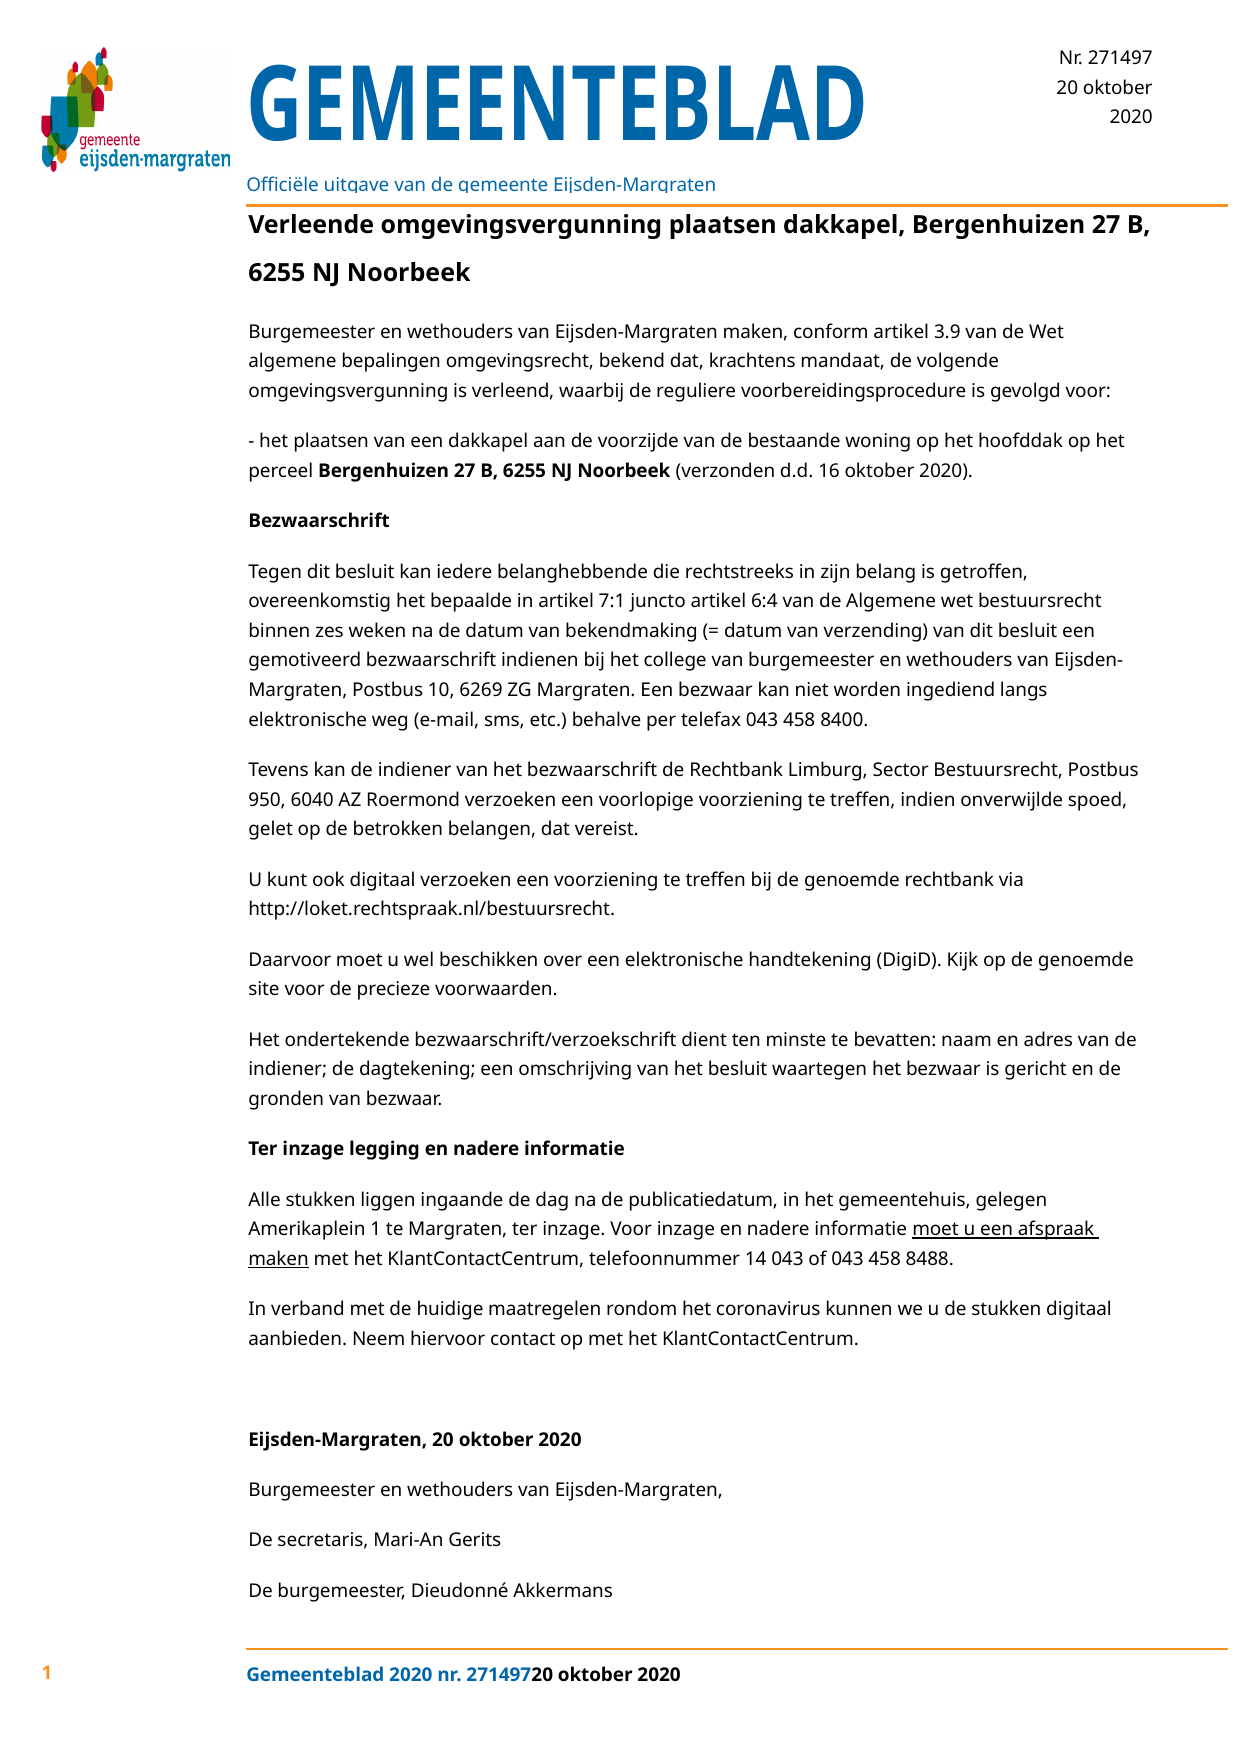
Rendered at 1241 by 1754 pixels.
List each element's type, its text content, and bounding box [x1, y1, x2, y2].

text U kunt ook digitaal verzoeken een voorziening te treffen bij de genoemde rechtbank via http://loket.rechtspraak.nl/bestuursrecht. [248, 866, 1152, 921]
text In verband met de huidige maatregelen rondom het coronavirus kunnen we u de stukken digitaal aanbieden. Neem hiervoor contact op met het KlantContactCentrum. [248, 1295, 1152, 1351]
text Tegen dit besluit kan iedere belanghebbende die rechtstreeks in zijn belang is getroffen, overeenkomstig het bepaalde in artikel 7:1 juncto artikel 6:4 van de Algemene wet bestuursrecht binnen zes weken na de datum van bekendmaking (= datum van verzending) van dit besluit een gemotiveerd bezwaarschrift indienen bij het college van burgemeester en wethouders van Eijsden-Margraten, Postbus 10, 6269 ZG Margraten. Een bezwaar kan niet worden ingediend langs elektronische weg (e-mail, sms, etc.) behalve per telefax 043 458 8400. [248, 558, 1152, 732]
text Alle stukken liggen ingaande de dag na de publicatiedatum, in het gemeentehuis, gelegen Amerikaplein 1 te Margraten, ter inzage. Voor inzage en nadere informatie moet u een afspraak maken met het KlantContactCentrum, telefoonnummer 14 043 of 043 458 8488. [248, 1186, 1152, 1271]
picture [41, 47, 231, 172]
text Ter inzage legging en nadere informatie [248, 1135, 1152, 1161]
text Verleende omgevingsvergunning plaatsen dakkapel, Bergenhuizen 27 B, 6255 NJ Noorbeek [248, 207, 1152, 288]
text Bezwaarschrift [248, 507, 1152, 533]
text Burgemeester en wethouders van Eijsden-Margraten, [248, 1476, 1152, 1502]
text Tevens kan de indiener van het bezwaarschrift de Rechtbank Limburg, Sector Bestuursrecht, Postbus 950, 6040 AZ Roermond verzoeken een voorlopige voorziening te treffen, indien onverwijlde spoed, gelet op de betrokken belangen, dat vereist. [248, 756, 1152, 841]
text Daarvoor moet u wel beschikken over een elektronische handtekening (DigiD). Kijk op de genoemde site voor de precieze voorwaarden. [248, 946, 1152, 1001]
text De burgemeester, Dieudonné Akkermans [248, 1577, 1152, 1603]
text - het plaatsen van een dakkapel aan de voorzijde van de bestaande woning op het hoofddak op het perceel Bergenhuizen 27 B, 6255 NJ Noorbeek (verzonden d.d. 16 oktober 2020). [248, 427, 1152, 483]
text Burgemeester en wethouders van Eijsden-Margraten maken, conform artikel 3.9 van de Wet algemene bepalingen omgevingsrecht, bekend dat, krachtens mandaat, de volgende omgevingsvergunning is verleend, waarbij de reguliere voorbereidingsprocedure is gevolgd voor: [248, 318, 1152, 403]
text Het ondertekende bezwaarschrift/verzoekschrift dient ten minste te bevatten: naam en adres van de indiener; de dagtekening; een omschrijving van het besluit waartegen het bezwaar is gericht en de gronden van bezwaar. [248, 1026, 1152, 1111]
text De secretaris, Mari-An Gerits [248, 1527, 1152, 1552]
text Eijsden-Margraten, 20 oktober 2020 [248, 1426, 1152, 1452]
